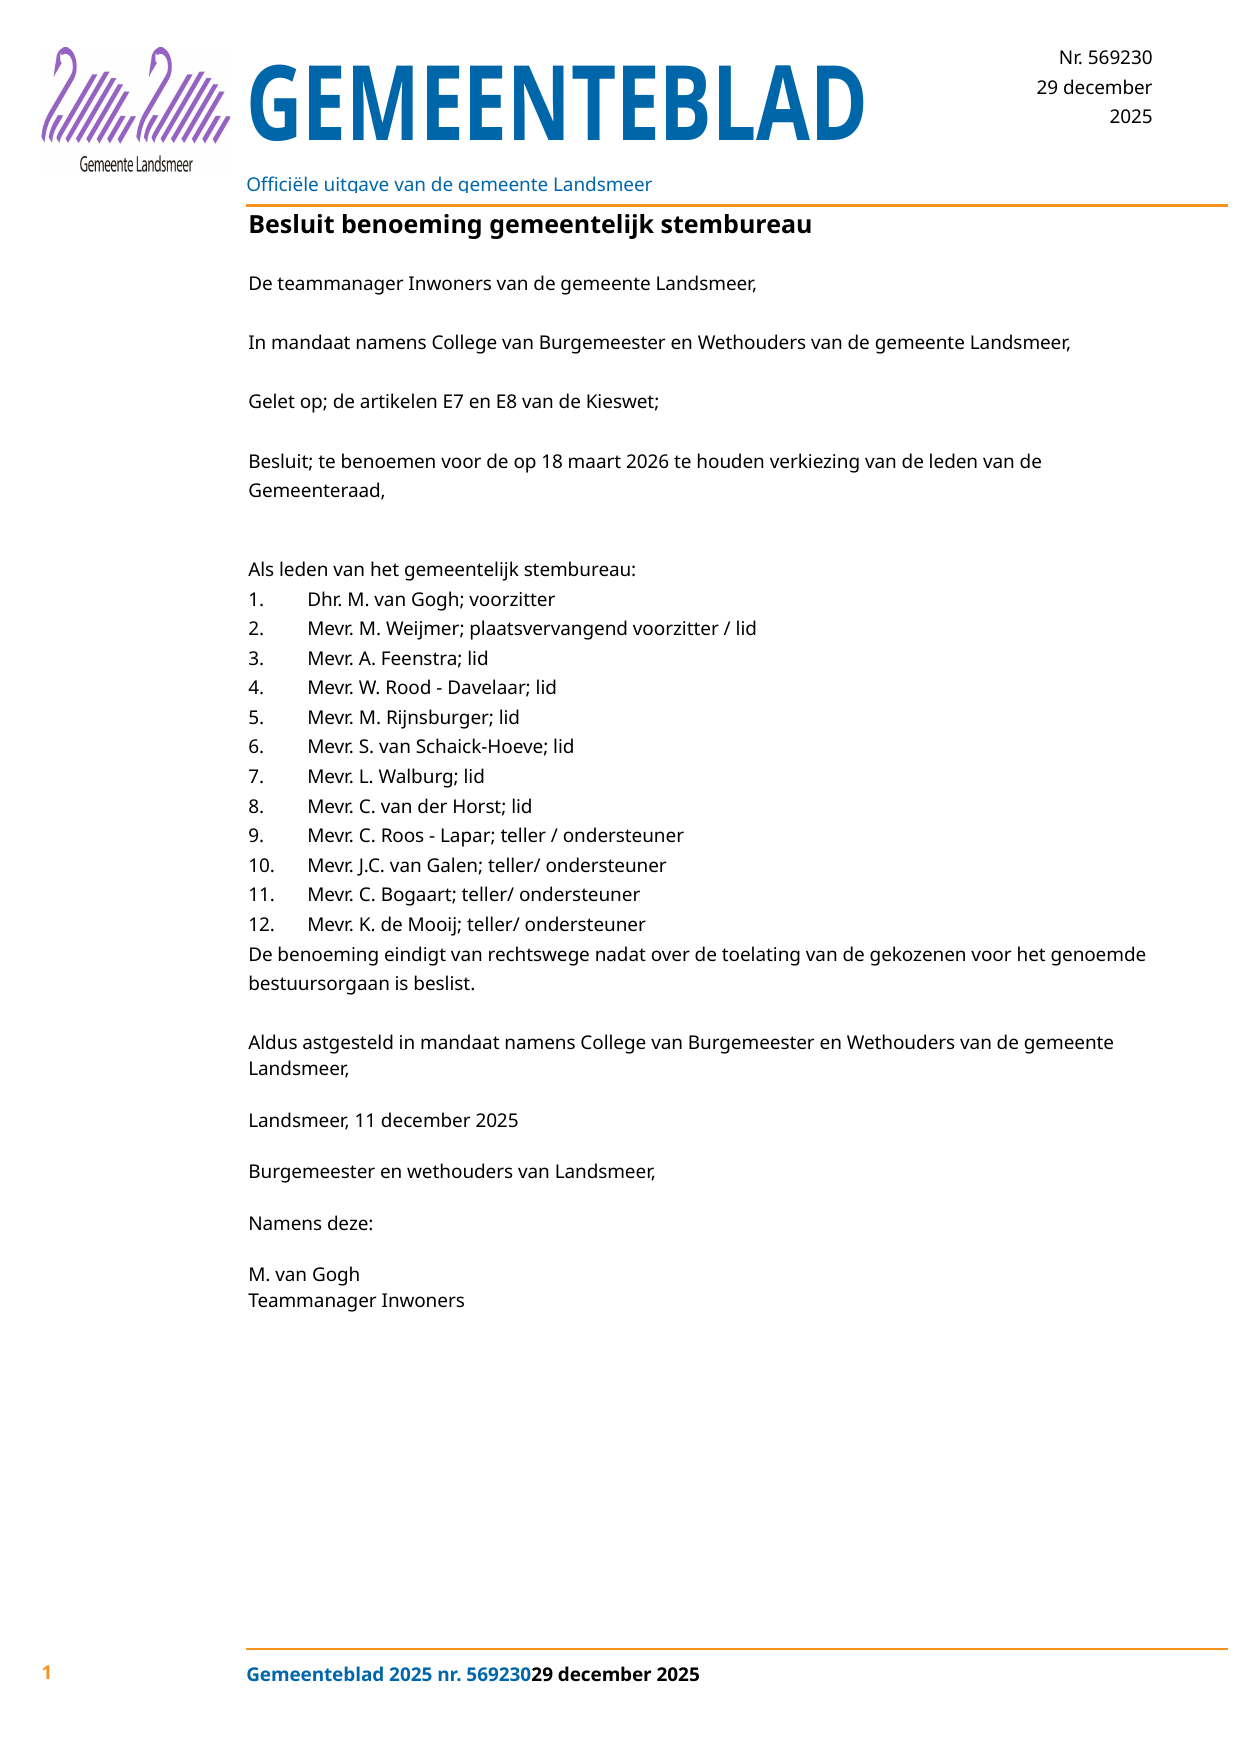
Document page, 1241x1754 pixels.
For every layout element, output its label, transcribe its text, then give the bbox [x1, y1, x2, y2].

list Mevr. M. Weijmer; plaatsvervangend voorzitter / lid [248, 615, 1152, 641]
text Aldus astgesteld in mandaat namens College van Burgemeester en Wethouders van de gemeente Landsmeer, [248, 1029, 1152, 1081]
text Teammanager Inwoners [248, 1287, 1152, 1313]
list Mevr. M. Rijnsburger; lid [248, 704, 1152, 730]
text Landsmeer, 11 december 2025 [248, 1107, 1152, 1132]
text De benoeming eindigt van rechtswege nadat over de toelating van de gekozenen voor het genoemde bestuursorgaan is beslist. [248, 941, 1152, 996]
text Gelet op; de artikelen E7 en E8 van de Kieswet; [248, 389, 1152, 414]
list Dhr. M. van Gogh; voorzitter [248, 586, 1152, 612]
list Mevr. C. van der Horst; lid [248, 793, 1152, 819]
text Burgemeester en wethouders van Landsmeer, [248, 1158, 1152, 1184]
list Mevr. C. Roos - Lapar; teller / ondersteuner [248, 822, 1152, 848]
picture [41, 47, 231, 172]
list Mevr. K. de Mooij; teller/ ondersteuner [248, 911, 1152, 937]
list Mevr. S. van Schaick-Hoeve; lid [248, 734, 1152, 759]
text In mandaat namens College van Burgemeester en Wethouders van de gemeente Landsmeer, [248, 329, 1152, 355]
text Besluit; te benoemen voor de op 18 maart 2026 te houden verkiezing van de leden van de Gemeenteraad, [248, 448, 1152, 503]
text Namens deze: [248, 1210, 1152, 1235]
list Mevr. W. Rood - Davelaar; lid [248, 674, 1152, 700]
text De teammanager Inwoners van de gemeente Landsmeer, [248, 270, 1152, 296]
list Mevr. J.C. van Galen; teller/ ondersteuner [248, 852, 1152, 878]
list Mevr. L. Walburg; lid [248, 763, 1152, 789]
text Besluit benoeming gemeentelijk stembureau [248, 207, 1152, 241]
text Als leden van het gemeentelijk stembureau: [248, 556, 1152, 582]
list Mevr. C. Bogaart; teller/ ondersteuner [248, 882, 1152, 907]
text M. van Gogh [248, 1261, 1152, 1287]
list Mevr. A. Feenstra; lid [248, 645, 1152, 671]
